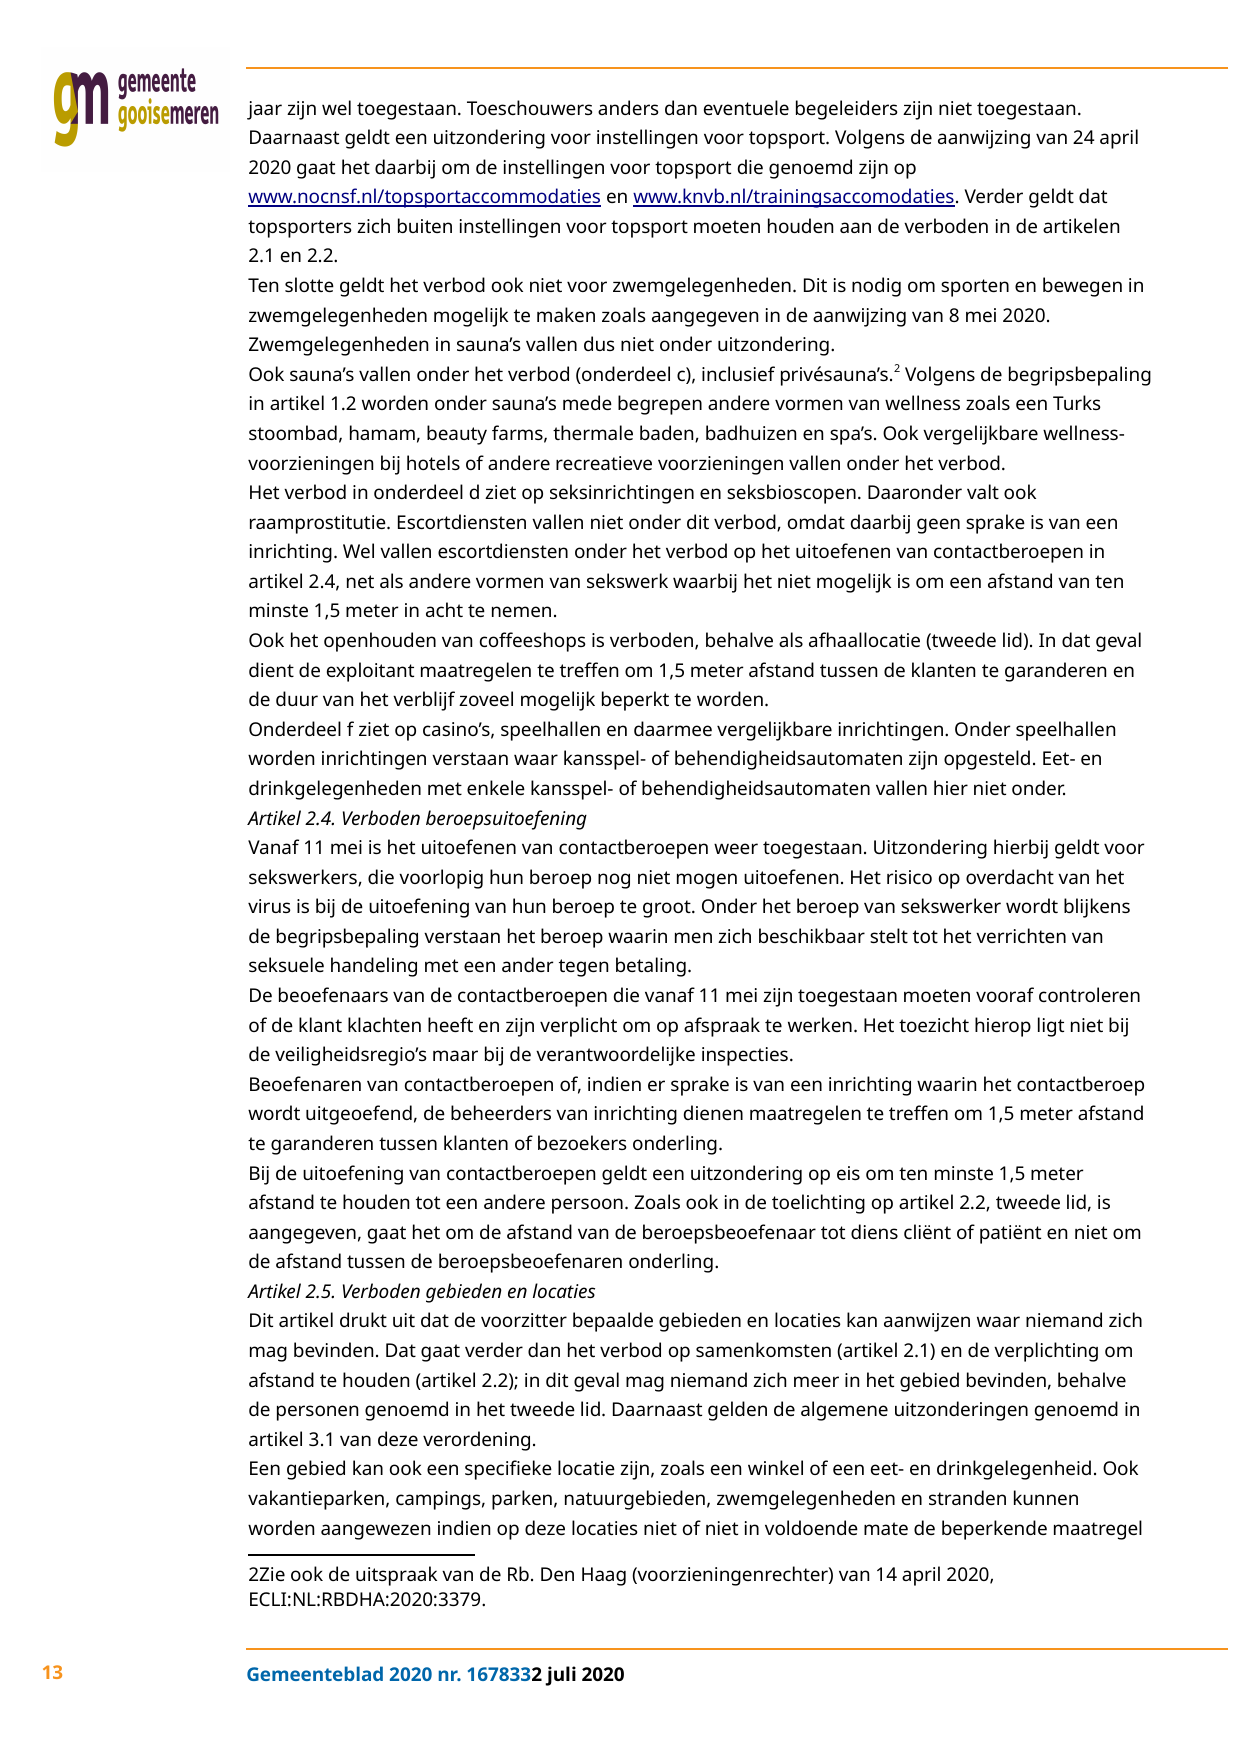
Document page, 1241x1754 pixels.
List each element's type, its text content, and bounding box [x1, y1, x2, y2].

text De beoefenaars van de contactberoepen die vanaf 11 mei zijn toegestaan moeten vooraf controleren of de klant klachten heeft en zijn verplicht om op afspraak te werken. Het toezicht hierop ligt niet bij de veiligheidsregio’s maar bij de verantwoordelijke inspecties. [248, 982, 1152, 1067]
text Bij de uitoefening van contactberoepen geldt een uitzondering op eis om ten minste 1,5 meter afstand te houden tot een andere persoon. Zoals ook in de toelichting op artikel 2.2, tweede lid, is aangegeven, gaat het om de afstand van de beroepsbeoefenaar tot diens cliënt of patiënt en niet om de afstand tussen de beroepsbeoefenaren onderling. [248, 1160, 1152, 1274]
text Ten slotte geldt het verbod ook niet voor zwemgelegenheden. Dit is nodig om sporten en bewegen in zwemgelegenheden mogelijk te maken zoals aangegeven in de aanwijzing van 8 mei 2020. Zwemgelegenheden in sauna’s vallen dus niet onder uitzondering. [248, 272, 1152, 357]
picture [41, 47, 231, 172]
text Daarnaast geldt een uitzondering voor instellingen voor topsport. Volgens de aanwijzing van 24 april 2020 gaat het daarbij om de instellingen voor topsport die genoemd zijn op www.nocnsf.nl/topsportaccommodaties en www.knvb.nl/trainingsaccomodaties. Verder geldt dat topsporters zich buiten instellingen voor topsport moeten houden aan de verboden in de artikelen 2.1 en 2.2. [248, 124, 1152, 268]
text Ook het openhouden van coffeeshops is verboden, behalve als afhaallocatie (tweede lid). In dat geval dient de exploitant maatregelen te treffen om 1,5 meter afstand tussen de klanten te garanderen en de duur van het verblijf zoveel mogelijk beperkt te worden. [248, 627, 1152, 712]
text Artikel 2.4. Verboden beroepsuitoefening [248, 805, 1152, 831]
text Vanaf 11 mei is het uitoefenen van contactberoepen weer toegestaan. Uitzondering hierbij geldt voor sekswerkers, die voorlopig hun beroep nog niet mogen uitoefenen. Het risico op overdacht van het virus is bij de uitoefening van hun beroep te groot. Onder het beroep van sekswerker wordt blijkens de begripsbepaling verstaan het beroep waarin men zich beschikbaar stelt tot het verrichten van seksuele handeling met een ander tegen betaling. [248, 834, 1152, 978]
text Artikel 2.5. Verboden gebieden en locaties [248, 1278, 1152, 1304]
text Beoefenaren van contactberoepen of, indien er sprake is van een inrichting waarin het contactberoep wordt uitgeoefend, de beheerders van inrichting dienen maatregelen te treffen om 1,5 meter afstand te garanderen tussen klanten of bezoekers onderling. [248, 1071, 1152, 1156]
text Onderdeel f ziet op casino’s, speelhallen en daarmee vergelijkbare inrichtingen. Onder speelhallen worden inrichtingen verstaan waar kansspel- of behendigheidsautomaten zijn opgesteld. Eet- en drinkgelegenheden met enkele kansspel- of behendigheidsautomaten vallen hier niet onder. [248, 716, 1152, 801]
text Zie ook de uitspraak van de Rb. Den Haag (voorzieningenrechter) van 14 april 2020, ECLI:NL:RBDHA:2020:3379. [248, 1561, 1152, 1612]
text Ook sauna’s vallen onder het verbod (onderdeel c), inclusief privésauna’s. Volgens de begripsbepaling in artikel 1.2 worden onder sauna’s mede begrepen andere vormen van wellness zoals een Turks stoombad, hamam, beauty farms, thermale baden, badhuizen en spa’s. Ook vergelijkbare wellness-voorzieningen bij hotels of andere recreatieve voorzieningen vallen onder het verbod. [248, 361, 1152, 476]
text Een gebied kan ook een specifieke locatie zijn, zoals een winkel of een eet- en drinkgelegenheid. Ook vakantieparken, campings, parken, natuurgebieden, zwemgelegenheden en stranden kunnen worden aangewezen indien op deze locaties niet of niet in voldoende mate de beperkende maatregel [248, 1456, 1152, 1541]
text Het verbod in onderdeel d ziet op seksinrichtingen en seksbioscopen. Daaronder valt ook raamprostitutie. Escortdiensten vallen niet onder dit verbod, omdat daarbij geen sprake is van een inrichting. Wel vallen escortdiensten onder het verbod op het uitoefenen van contactberoepen in artikel 2.4, net als andere vormen van sekswerk waarbij het niet mogelijk is om een afstand van ten minste 1,5 meter in acht te nemen. [248, 479, 1152, 623]
text Dit artikel drukt uit dat de voorzitter bepaalde gebieden en locaties kan aanwijzen waar niemand zich mag bevinden. Dat gaat verder dan het verbod op samenkomsten (artikel 2.1) en de verplichting om afstand te houden (artikel 2.2); in dit geval mag niemand zich meer in het gebied bevinden, behalve de personen genoemd in het tweede lid. Daarnaast gelden de algemene uitzonderingen genoemd in artikel 3.1 van deze verordening. [248, 1308, 1152, 1452]
text jaar zijn wel toegestaan. Toeschouwers anders dan eventuele begeleiders zijn niet toegestaan. [248, 95, 1152, 121]
